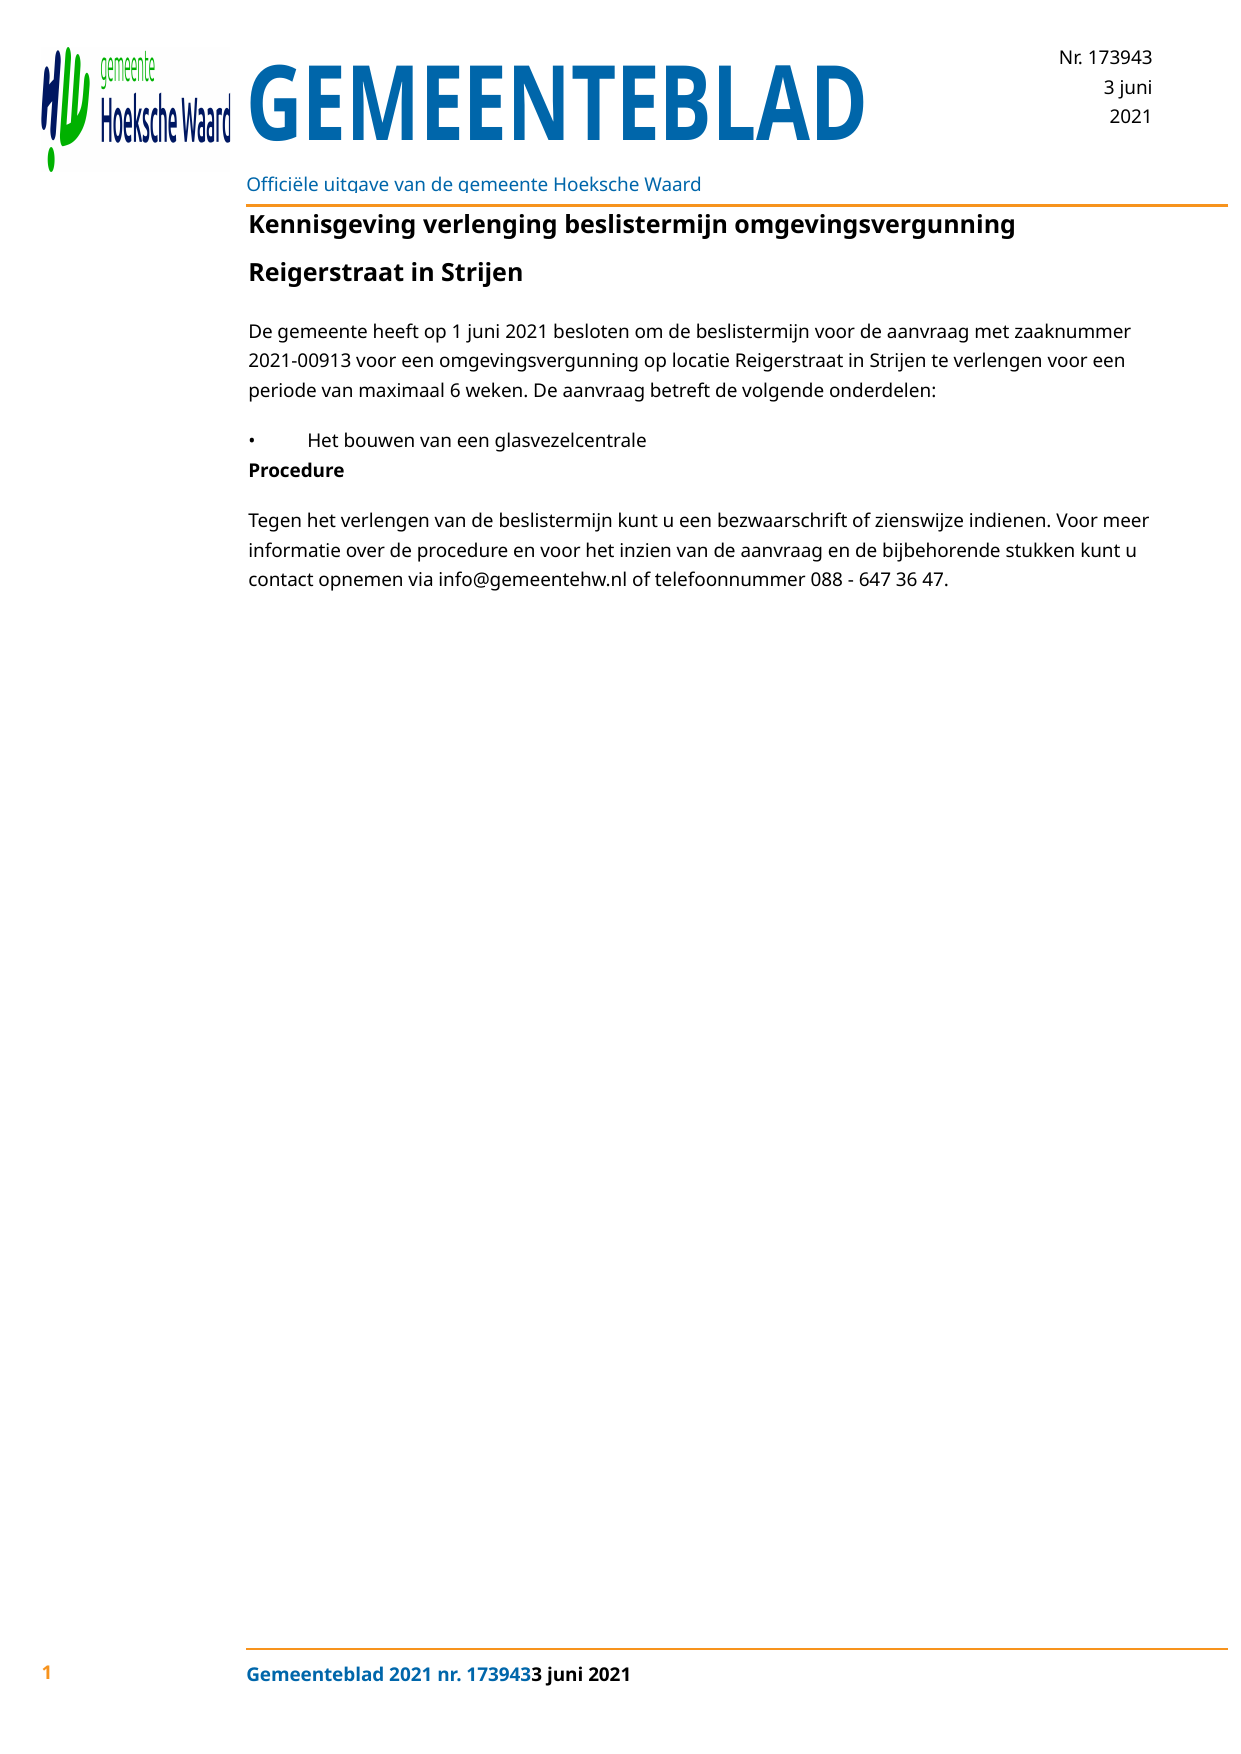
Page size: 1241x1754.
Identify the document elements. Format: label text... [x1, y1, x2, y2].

text De gemeente heeft op 1 juni 2021 besloten om de beslistermijn voor de aanvraag met zaaknummer 2021-00913 voor een omgevingsvergunning op locatie Reigerstraat in Strijen te verlengen voor een periode van maximaal 6 weken. De aanvraag betreft de volgende onderdelen: [248, 318, 1152, 403]
text Tegen het verlengen van de beslistermijn kunt u een bezwaarschrift of zienswijze indienen. Voor meer informatie over de procedure en voor het inzien van de aanvraag en de bijbehorende stukken kunt u contact opnemen via info@gemeentehw.nl of telefoonnummer 088 - 647 36 47. [248, 507, 1152, 592]
list Het bouwen van een glasvezelcentrale [248, 427, 1152, 453]
text Kennisgeving verlenging beslistermijn omgevingsvergunning Reigerstraat in Strijen [248, 207, 1152, 288]
picture [41, 47, 231, 172]
text Procedure [248, 457, 1152, 483]
